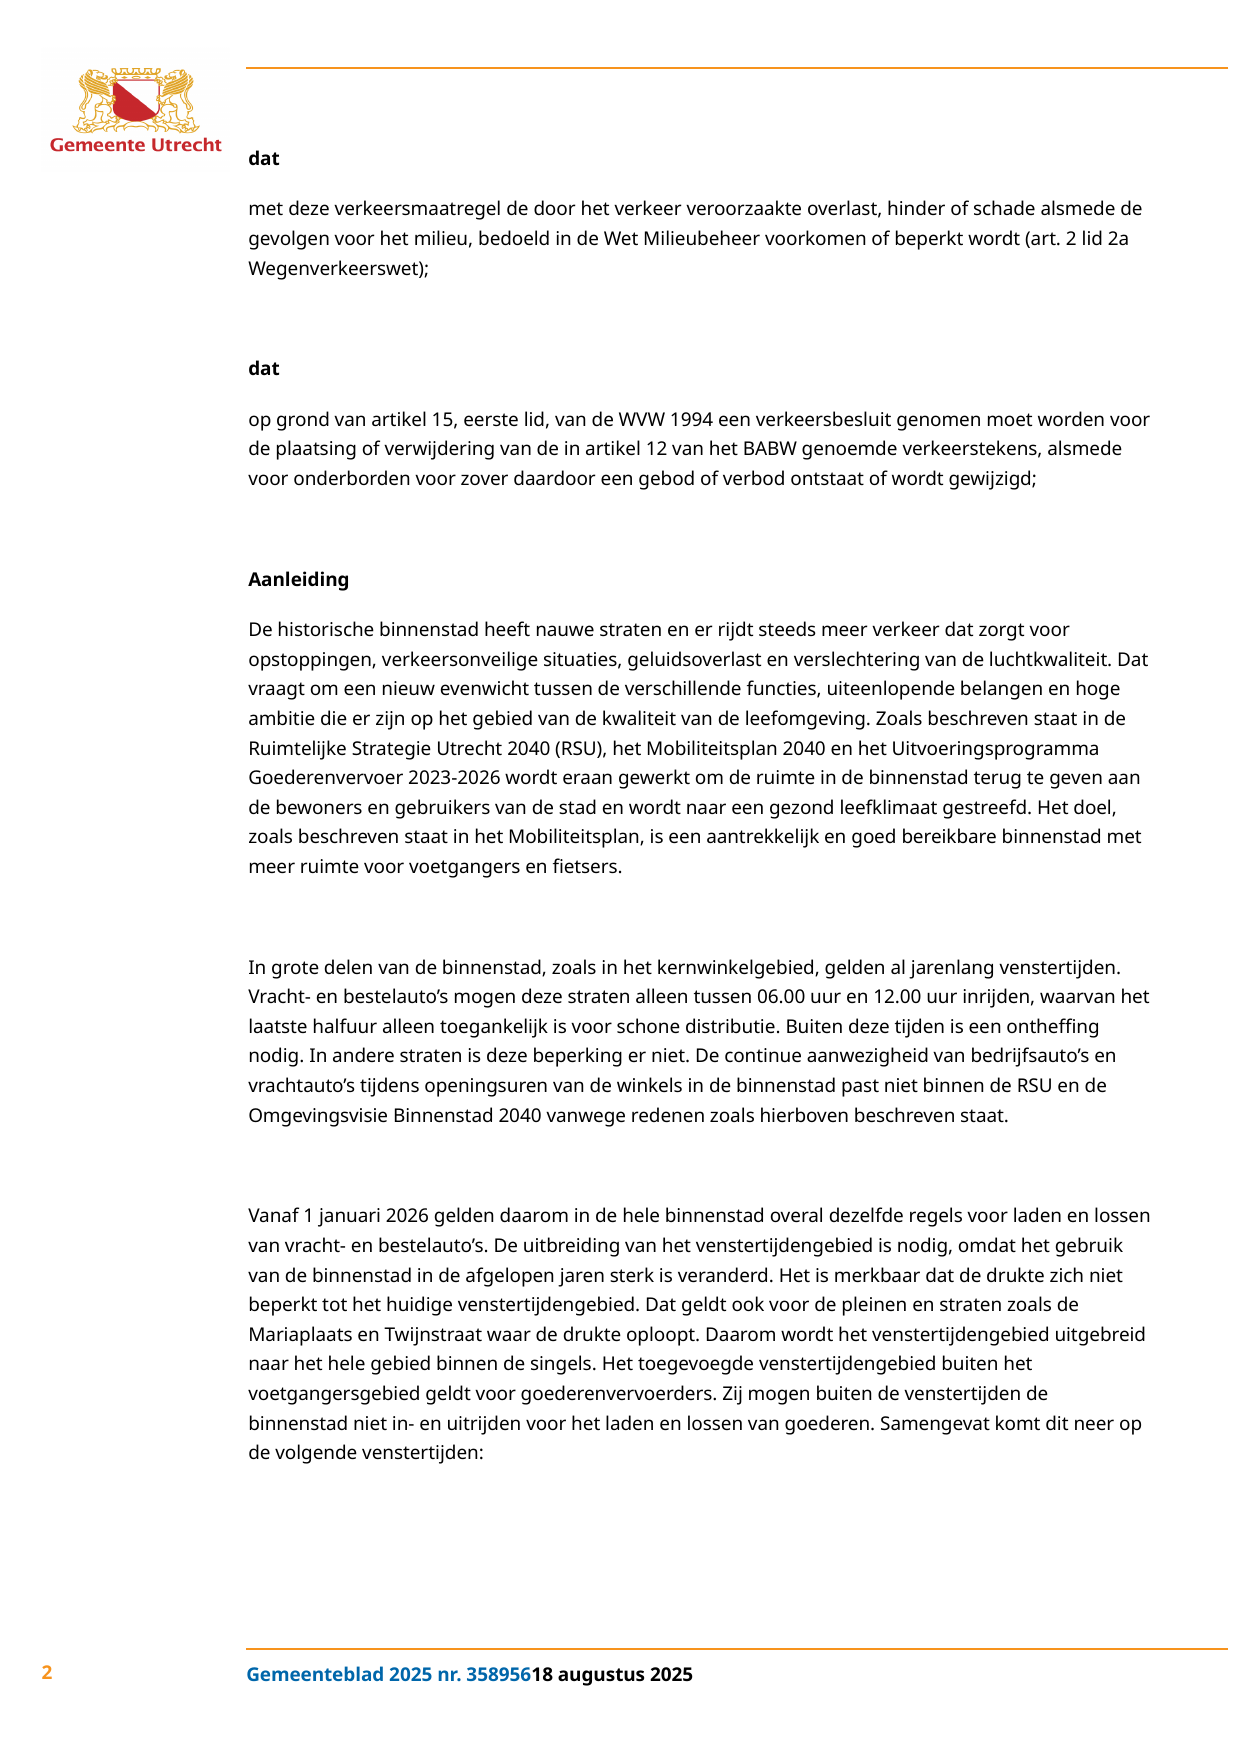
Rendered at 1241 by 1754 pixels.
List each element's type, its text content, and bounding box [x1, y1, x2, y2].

picture [41, 47, 231, 172]
text Aanleiding [248, 566, 1152, 592]
text In grote delen van de binnenstad, zoals in het kernwinkelgebied, gelden al jarenlang venstertijden. Vracht- en bestelauto’s mogen deze straten alleen tussen 06.00 uur en 12.00 uur inrijden, waarvan het laatste halfuur alleen toegankelijk is voor schone distributie. Buiten deze tijden is een ontheffing nodig. In andere straten is deze beperking er niet. De continue aanwezigheid van bedrijfsauto’s en vrachtauto’s tijdens openingsuren van de winkels in de binnenstad past niet binnen de RSU en de Omgevingsvisie Binnenstad 2040 vanwege redenen zoals hierboven beschreven staat. [248, 954, 1152, 1128]
text op grond van artikel 15, eerste lid, van de WVW 1994 een verkeersbesluit genomen moet worden voor de plaatsing of verwijdering van de in artikel 12 van het BABW genoemde verkeerstekens, alsmede voor onderborden voor zover daardoor een gebod of verbod ontstaat of wordt gewijzigd; [248, 406, 1152, 491]
text met deze verkeersmaatregel de door het verkeer veroorzaakte overlast, hinder of schade alsmede de gevolgen voor het milieu, bedoeld in de Wet Milieubeheer voorkomen of beperkt wordt (art. 2 lid 2a Wegenverkeerswet); [248, 196, 1152, 281]
text dat [248, 356, 1152, 381]
text Vanaf 1 januari 2026 gelden daarom in de hele binnenstad overal dezelfde regels voor laden en lossen van vracht- en bestelauto’s. De uitbreiding van het venstertijdengebied is nodig, omdat het gebruik van de binnenstad in de afgelopen jaren sterk is veranderd. Het is merkbaar dat de drukte zich niet beperkt tot het huidige venstertijdengebied. Dat geldt ook voor de pleinen en straten zoals de Mariaplaats en Twijnstraat waar de drukte oploopt. Daarom wordt het venstertijdengebied uitgebreid naar het hele gebied binnen de singels. Het toegevoegde venstertijdengebied buiten het voetgangersgebied geldt voor goederenvervoerders. Zij mogen buiten de venstertijden de binnenstad niet in- en uitrijden voor het laden en lossen van goederen. Samengevat komt dit neer op de volgende venstertijden: [248, 1203, 1152, 1465]
text De historische binnenstad heeft nauwe straten en er rijdt steeds meer verkeer dat zorgt voor opstoppingen, verkeersonveilige situaties, geluidsoverlast en verslechtering van de luchtkwaliteit. Dat vraagt om een nieuw evenwicht tussen de verschillende functies, uiteenlopende belangen en hoge ambitie die er zijn op het gebied van de kwaliteit van de leefomgeving. Zoals beschreven staat in de Ruimtelijke Strategie Utrecht 2040 (RSU), het Mobiliteitsplan 2040 en het Uitvoeringsprogramma Goederenvervoer 2023-2026 wordt eraan gewerkt om de ruimte in de binnenstad terug te geven aan de bewoners en gebruikers van de stad en wordt naar een gezond leefklimaat gestreefd. Het doel, zoals beschreven staat in het Mobiliteitsplan, is een aantrekkelijk en goed bereikbare binnenstad met meer ruimte voor voetgangers en fietsers. [248, 616, 1152, 879]
text dat [248, 145, 1152, 171]
